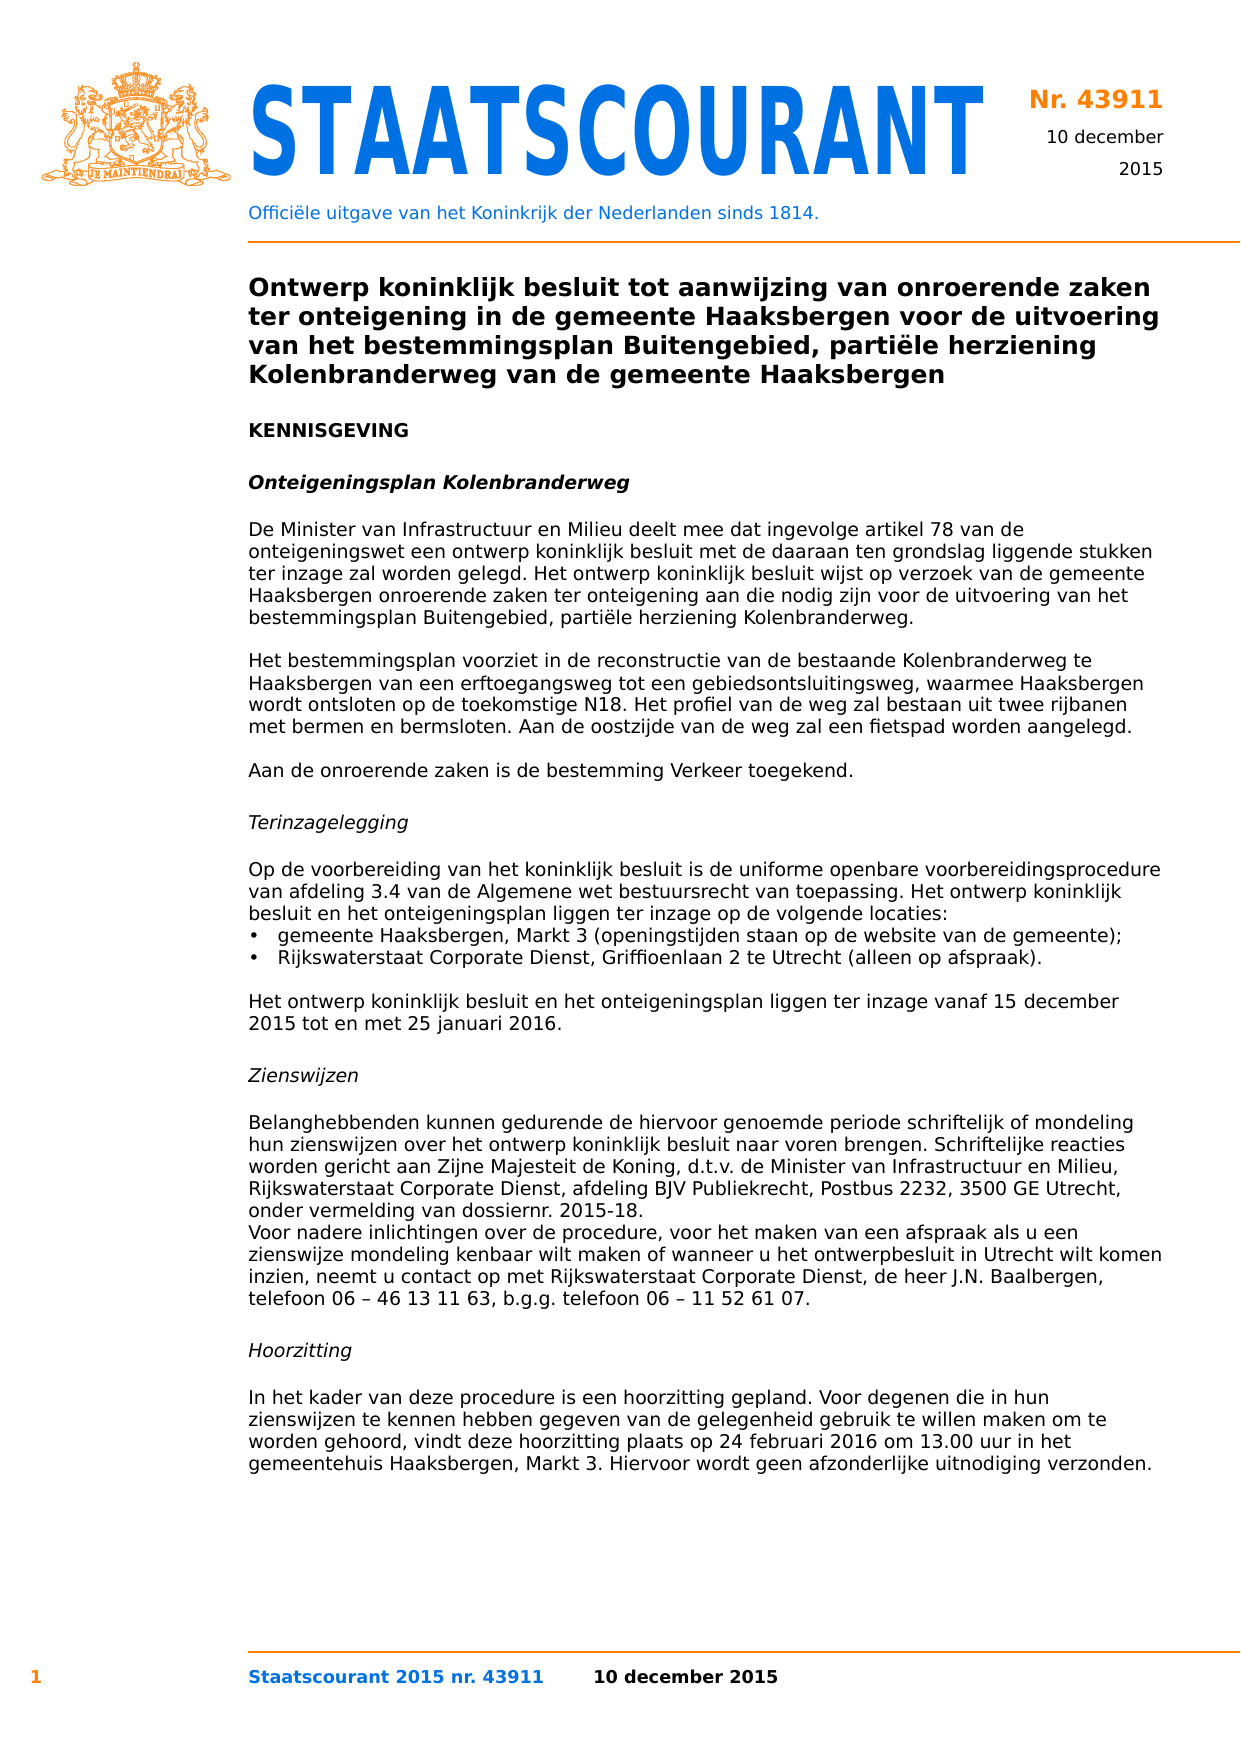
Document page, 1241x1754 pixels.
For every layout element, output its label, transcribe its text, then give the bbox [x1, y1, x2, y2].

table_cell 10 december [998, 121, 1240, 153]
table_header Nr. 43911 [998, 62, 1240, 121]
subtitle Terinzagelegging [248, 812, 1163, 834]
picture [41, 62, 231, 186]
subtitle Hoorzitting [248, 1340, 1163, 1362]
text Op de voorbereiding van het koninklijk besluit is de uniforme openbare voorbereidingsprocedure van afdeling 3.4 van de Algemene wet bestuursrecht van toepassing. Het ontwerp koninklijk besluit en het onteigeningsplan liggen ter inzage op de volgende locaties: [248, 859, 1163, 925]
text Belanghebbenden kunnen gedurende de hiervoor genoemde periode schriftelijk of mondeling hun zienswijzen over het ontwerp koninklijk besluit naar voren brengen. Schriftelijke reacties worden gericht aan Zijne Majesteit de Koning, d.t.v. de Minister van Infrastructuur en Milieu, Rijkswaterstaat Corporate Dienst, afdeling BJV Publiekrecht, Postbus 2232, 3500 GE Utrecht, onder vermelding van dossiernr. 2015-18. [248, 1112, 1163, 1222]
table_cell 2015 [998, 153, 1240, 203]
text Het bestemmingsplan voorziet in de reconstructie van de bestaande Kolenbranderweg te Haaksbergen van een erftoegangsweg tot een gebiedsontsluitingsweg, waarmee Haaksbergen wordt ontsloten op de toekomstige N18. Het profiel van de weg zal bestaan uit twee rijbanen met bermen en bermsloten. Aan de oostzijde van de weg zal een fietspad worden aangelegd. [248, 650, 1163, 738]
text • Rijkswaterstaat Corporate Dienst, Griffioenlaan 2 te Utrecht (alleen op afspraak). [248, 947, 1163, 969]
subtitle Onteigeningsplan Kolenbranderweg [248, 472, 1163, 494]
text In het kader van deze procedure is een hoorzitting gepland. Voor degenen die in hun zienswijzen te kennen hebben gegeven van de gelegenheid gebruik te willen maken om te worden gehoord, vindt deze hoorzitting plaats op 24 februari 2016 om 13.00 uur in het gemeentehuis Haaksbergen, Markt 3. Hiervoor wordt geen afzonderlijke uitnodiging verzonden. [248, 1387, 1163, 1474]
subtitle Ontwerp koninklijk besluit tot aanwijzing van onroerende zaken ter onteigening in de gemeente Haaksbergen voor de uitvoering van het bestemmingsplan Buitengebied, partiële herziening Kolenbranderweg van de gemeente Haaksbergen [248, 273, 1163, 390]
subtitle Zienswijzen [248, 1065, 1163, 1087]
table_header [25, 62, 248, 241]
text Voor nadere inlichtingen over de procedure, voor het maken van een afspraak als u een zienswijze mondeling kenbaar wilt maken of wanneer u het ontwerpbesluit in Utrecht wilt komen inzien, neemt u contact op met Rijkswaterstaat Corporate Dienst, de heer J.N. Baalbergen, telefoon 06 – 46 13 11 63, b.g.g. telefoon 06 – 11 52 61 07. [248, 1222, 1163, 1310]
text • gemeente Haaksbergen, Markt 3 (openingstijden staan op de website van de gemeente); [248, 925, 1163, 947]
text De Minister van Infrastructuur en Milieu deelt mee dat ingevolge artikel 78 van de onteigeningswet een ontwerp koninklijk besluit met de daaraan ten grondslag liggende stukken ter inzage zal worden gelegd. Het ontwerp koninklijk besluit wijst op verzoek van de gemeente Haaksbergen onroerende zaken ter onteigening aan die nodig zijn voor de uitvoering van het bestemmingsplan Buitengebied, partiële herziening Kolenbranderweg. [248, 519, 1163, 628]
subtitle KENNISGEVING [248, 420, 1163, 442]
text Aan de onroerende zaken is de bestemming Verkeer toegekend. [248, 760, 1163, 782]
table_header STAATSCOURANT [248, 62, 998, 203]
text Het ontwerp koninklijk besluit en het onteigeningsplan liggen ter inzage vanaf 15 december 2015 tot en met 25 januari 2016. [248, 991, 1163, 1035]
table_cell Officiële uitgave van het Koninkrijk der Nederlanden sinds 1814. [248, 203, 1240, 241]
